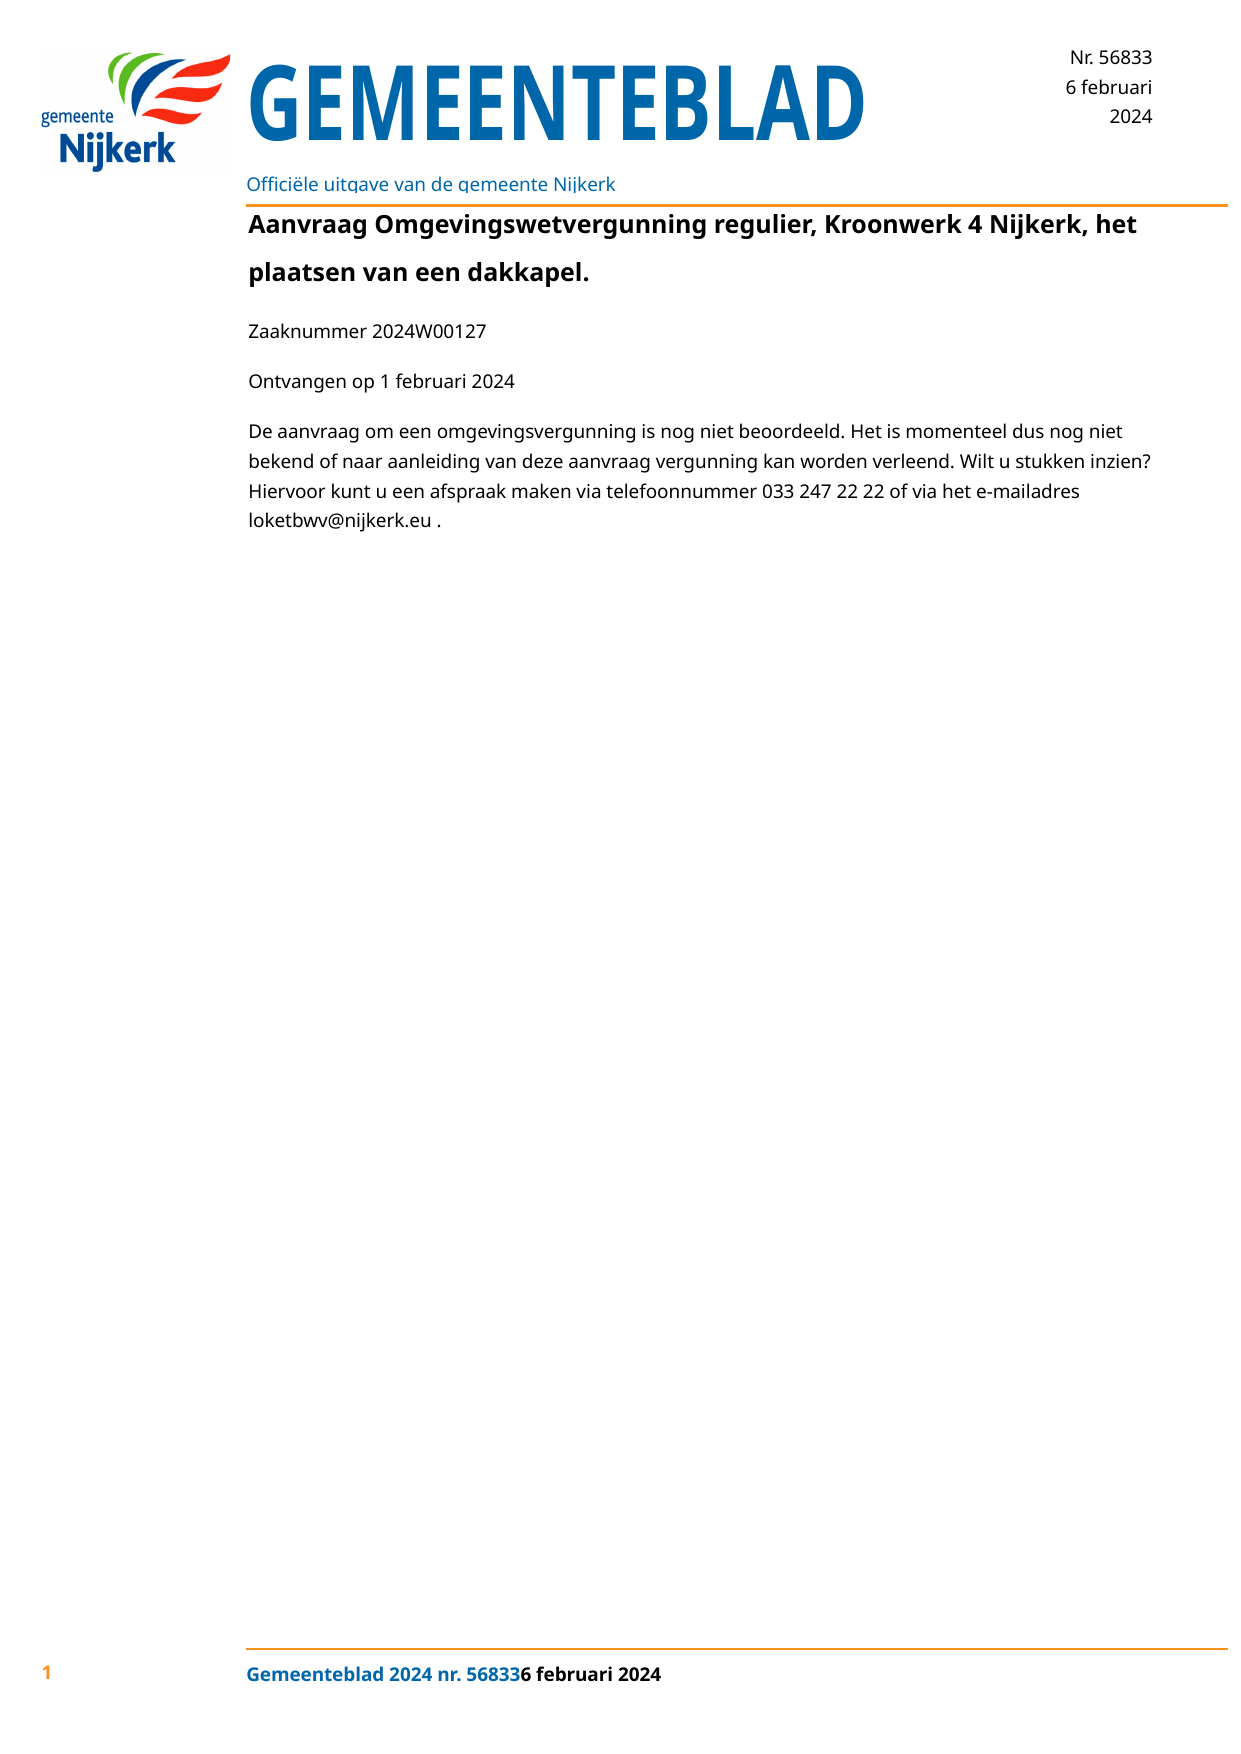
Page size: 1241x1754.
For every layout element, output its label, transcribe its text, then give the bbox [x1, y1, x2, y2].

text De aanvraag om een omgevingsvergunning is nog niet beoordeeld. Het is momenteel dus nog niet bekend of naar aanleiding van deze aanvraag vergunning kan worden verleend. Wilt u stukken inzien? Hiervoor kunt u een afspraak maken via telefoonnummer 033 247 22 22 of via het e-mailadres loketbwv@nijkerk.eu . [248, 419, 1152, 533]
text Ontvangen op 1 februari 2024 [248, 368, 1152, 394]
text Aanvraag Omgevingswetvergunning regulier, Kroonwerk 4 Nijkerk, het plaatsen van een dakkapel. [248, 207, 1152, 288]
text Zaaknummer 2024W00127 [248, 318, 1152, 344]
picture [41, 47, 231, 172]
